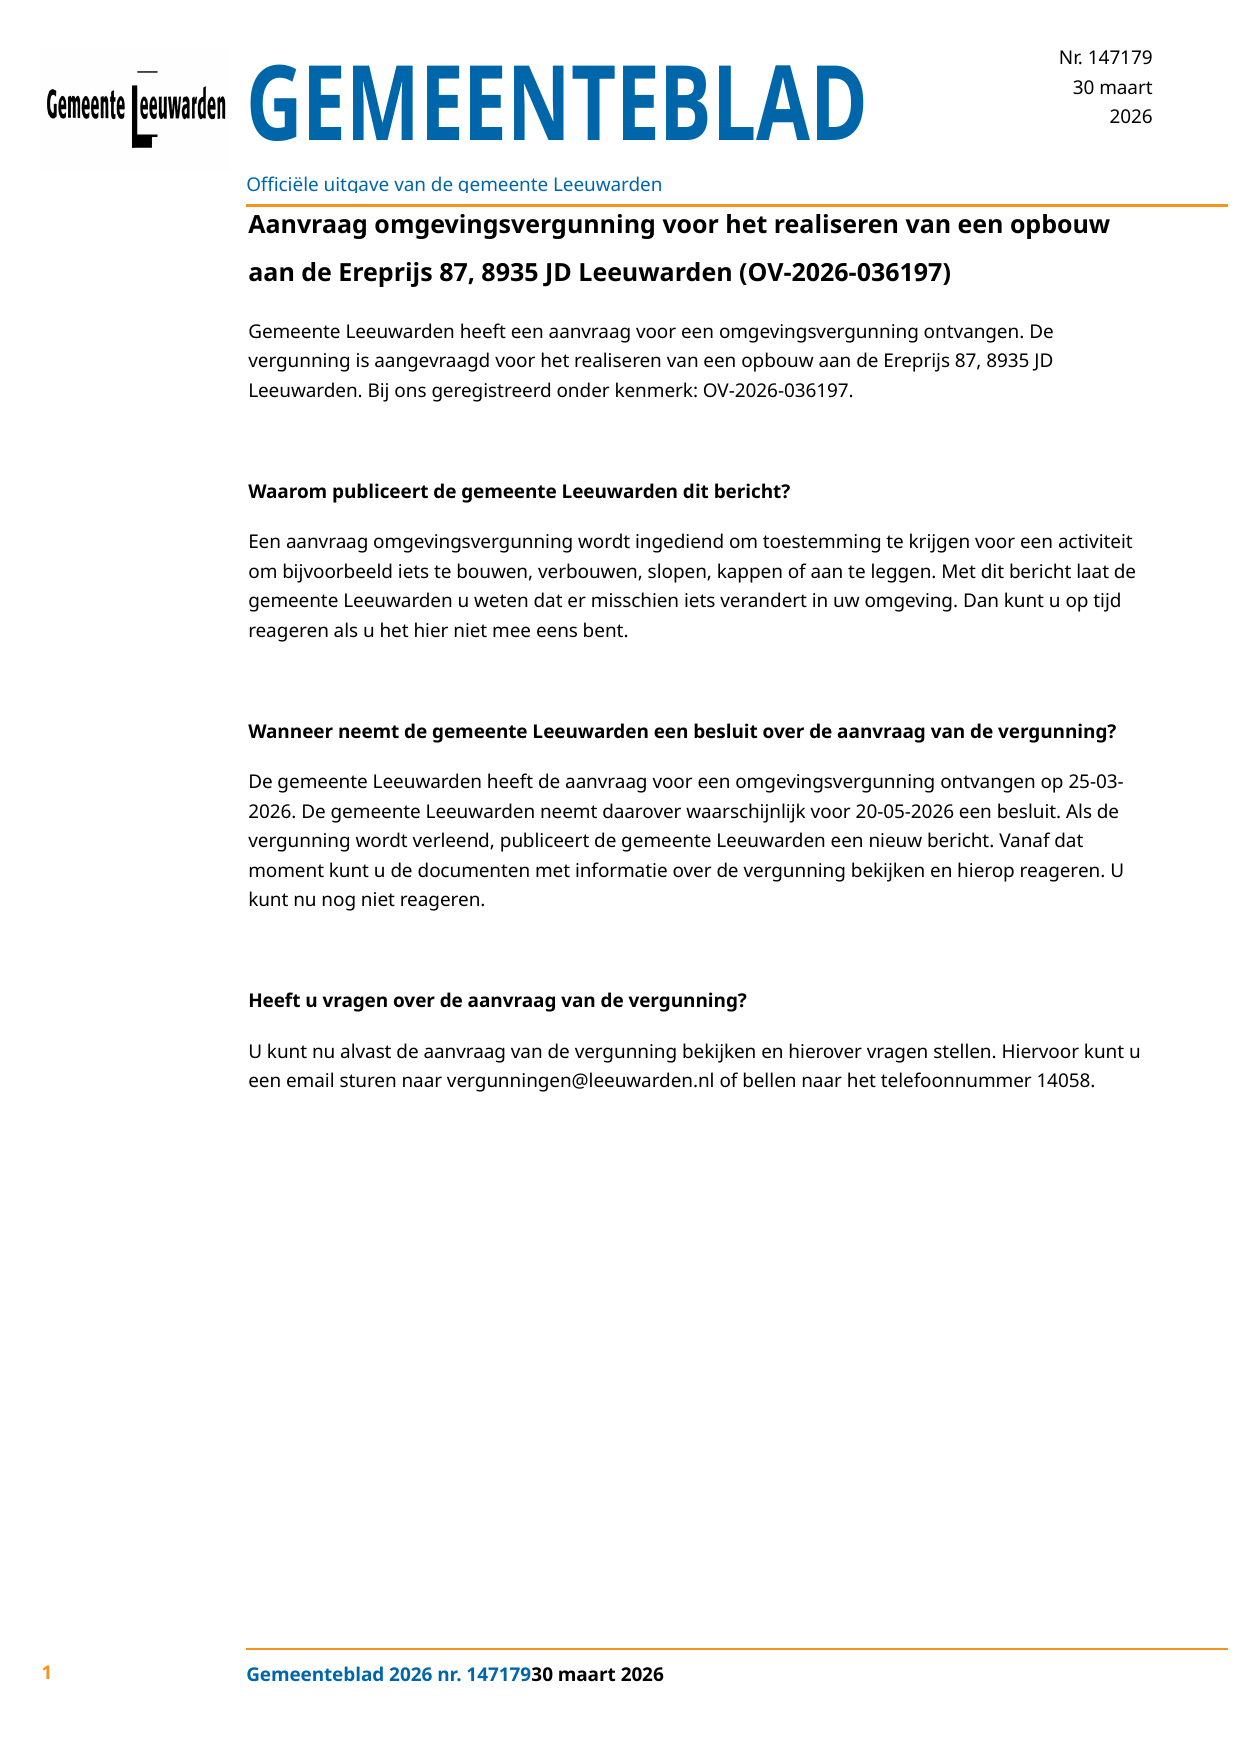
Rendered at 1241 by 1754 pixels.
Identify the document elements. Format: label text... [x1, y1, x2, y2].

picture [41, 47, 231, 172]
text De gemeente Leeuwarden heeft de aanvraag voor een omgevingsvergunning ontvangen op 25-03-2026. De gemeente Leeuwarden neemt daarover waarschijnlijk voor 20-05-2026 een besluit. Als de vergunning wordt verleend, publiceert de gemeente Leeuwarden een nieuw bericht. Vanaf dat moment kunt u de documenten met informatie over de vergunning bekijken en hierop reageren. U kunt nu nog niet reageren. [248, 768, 1152, 912]
text U kunt nu alvast de aanvraag van de vergunning bekijken en hierover vragen stellen. Hiervoor kunt u een email sturen naar vergunningen@leeuwarden.nl of bellen naar het telefoonnummer 14058. [248, 1038, 1152, 1093]
text Waarom publiceert de gemeente Leeuwarden dit bericht? [248, 478, 1152, 504]
text Wanneer neemt de gemeente Leeuwarden een besluit over de aanvraag van de vergunning? [248, 718, 1152, 744]
text Heeft u vragen over de aanvraag van de vergunning? [248, 987, 1152, 1013]
text Aanvraag omgevingsvergunning voor het realiseren van een opbouw aan de Ereprijs 87, 8935 JD Leeuwarden (OV-2026-036197) [248, 207, 1152, 288]
text Gemeente Leeuwarden heeft een aanvraag voor een omgevingsvergunning ontvangen. De vergunning is aangevraagd voor het realiseren van een opbouw aan de Ereprijs 87, 8935 JD Leeuwarden. Bij ons geregistreerd onder kenmerk: OV-2026-036197. [248, 318, 1152, 403]
text Een aanvraag omgevingsvergunning wordt ingediend om toestemming te krijgen voor een activiteit om bijvoorbeeld iets te bouwen, verbouwen, slopen, kappen of aan te leggen. Met dit bericht laat de gemeente Leeuwarden u weten dat er misschien iets verandert in uw omgeving. Dan kunt u op tijd reageren als u het hier niet mee eens bent. [248, 528, 1152, 643]
